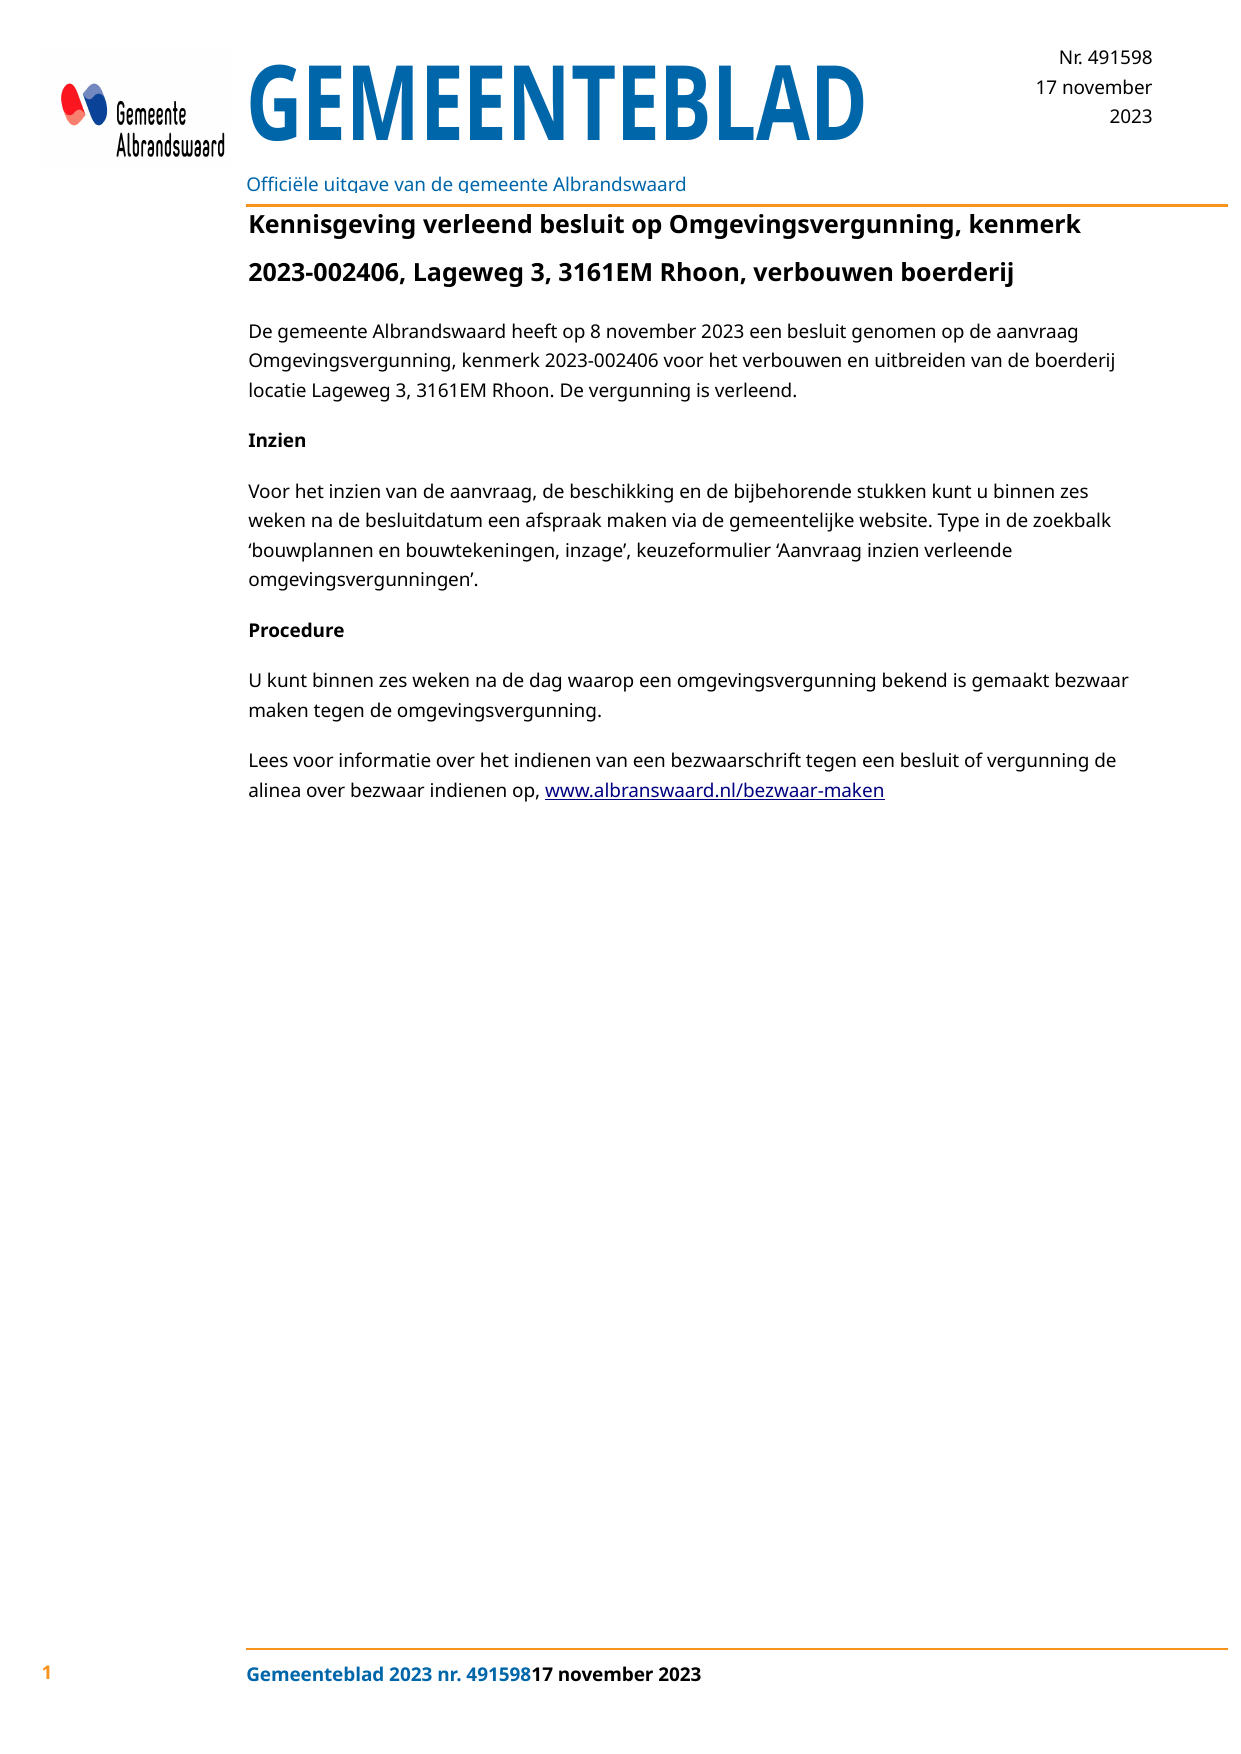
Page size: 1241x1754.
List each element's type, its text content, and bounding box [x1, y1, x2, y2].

text De gemeente Albrandswaard heeft op 8 november 2023 een besluit genomen op de aanvraag Omgevingsvergunning, kenmerk 2023-002406 voor het verbouwen en uitbreiden van de boerderij locatie Lageweg 3, 3161EM Rhoon. De vergunning is verleend. [248, 318, 1152, 403]
text Voor het inzien van de aanvraag, de beschikking en de bijbehorende stukken kunt u binnen zes weken na de besluitdatum een afspraak maken via de gemeentelijke website. Type in de zoekbalk ‘bouwplannen en bouwtekeningen, inzage’, keuzeformulier ‘Aanvraag inzien verleende omgevingsvergunningen’. [248, 478, 1152, 592]
picture [41, 47, 231, 172]
text Inzien [248, 427, 1152, 453]
text Kennisgeving verleend besluit op Omgevingsvergunning, kenmerk 2023-002406, Lageweg 3, 3161EM Rhoon, verbouwen boerderij [248, 207, 1152, 288]
text Procedure [248, 617, 1152, 643]
text U kunt binnen zes weken na de dag waarop een omgevingsvergunning bekend is gemaakt bezwaar maken tegen de omgevingsvergunning. [248, 667, 1152, 723]
text Lees voor informatie over het indienen van een bezwaarschrift tegen een besluit of vergunning de alinea over bezwaar indienen op, www.albranswaard.nl/bezwaar-maken [248, 747, 1152, 803]
